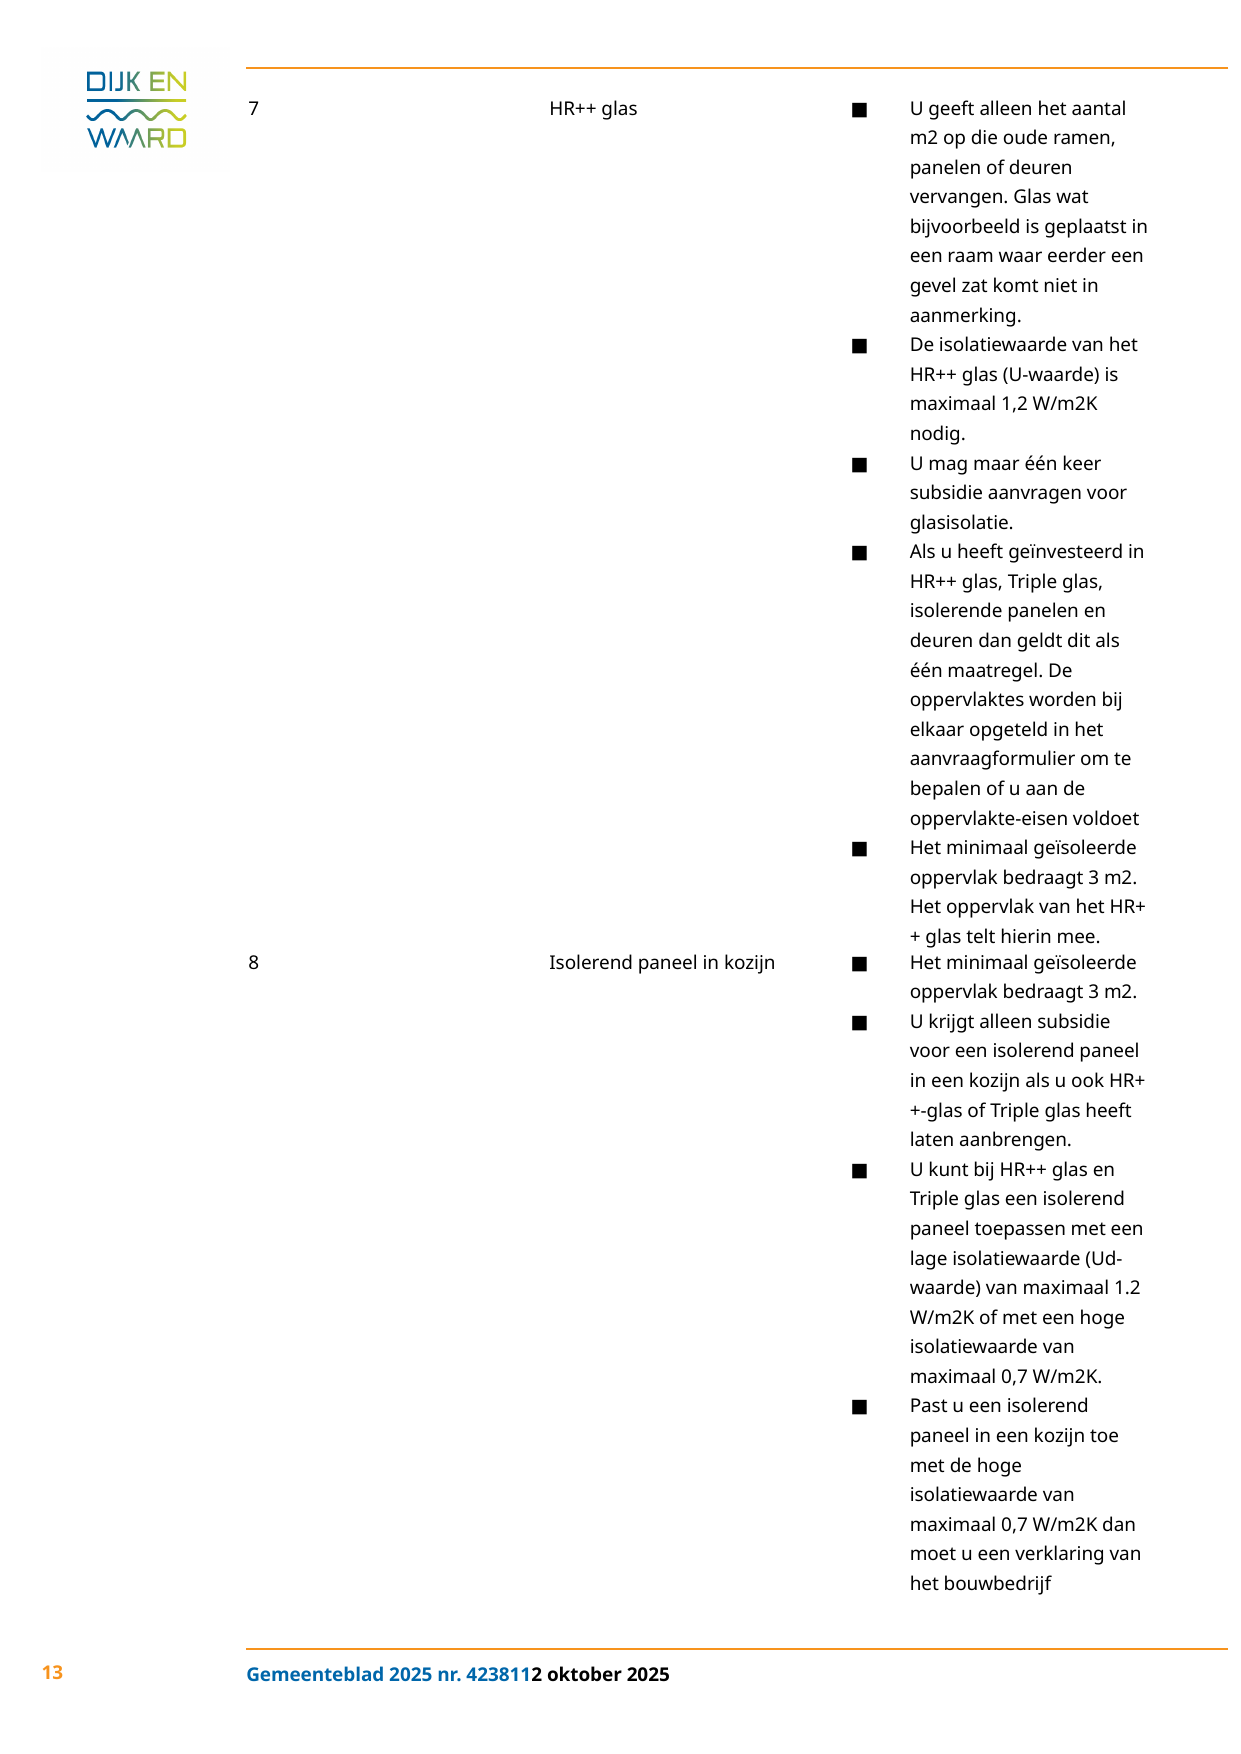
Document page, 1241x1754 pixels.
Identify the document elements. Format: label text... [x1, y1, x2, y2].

table_cell 8 [248, 949, 549, 1596]
table_cell 7 [248, 95, 549, 949]
picture [41, 47, 231, 172]
table_cell HR++ glas [549, 95, 850, 949]
table_cell Isolerend paneel in kozijn [549, 949, 850, 1596]
table_cell U geeft alleen het aantal m2 op die oude ramen, panelen of deuren vervangen. Glas wat bijvoorbeeld is geplaatst in een raam waar eerder een gevel zat komt niet in aanmerking. De isolatiewaarde van het HR++ glas (U-waarde) is maximaal 1,2 W/m2K nodig. U mag maar één keer subsidie aanvragen voor glasisolatie. Als u heeft geïnvesteerd in HR++ glas, Triple glas, isolerende panelen en deuren dan geldt dit als één maatregel. De oppervlaktes worden bij elkaar opgeteld in het aanvraagformulier om te bepalen of u aan de oppervlakte-eisen voldoet Het minimaal geïsoleerde oppervlak bedraagt 3 m2. Het oppervlak van het HR++ glas telt hierin mee. [850, 95, 1152, 949]
table_cell Het minimaal geïsoleerde oppervlak bedraagt 3 m2. U krijgt alleen subsidie voor een isolerend paneel in een kozijn als u ook HR++-glas of Triple glas heeft laten aanbrengen. U kunt bij HR++ glas en Triple glas een isolerend paneel toepassen met een lage isolatiewaarde (Ud-waarde) van maximaal 1.2 W/m2K of met een hoge isolatiewaarde van maximaal 0,7 W/m2K. Past u een isolerend paneel in een kozijn toe met de hoge isolatiewaarde van maximaal 0,7 W/m2K dan moet u een verklaring van het bouwbedrijf [850, 949, 1152, 1596]
